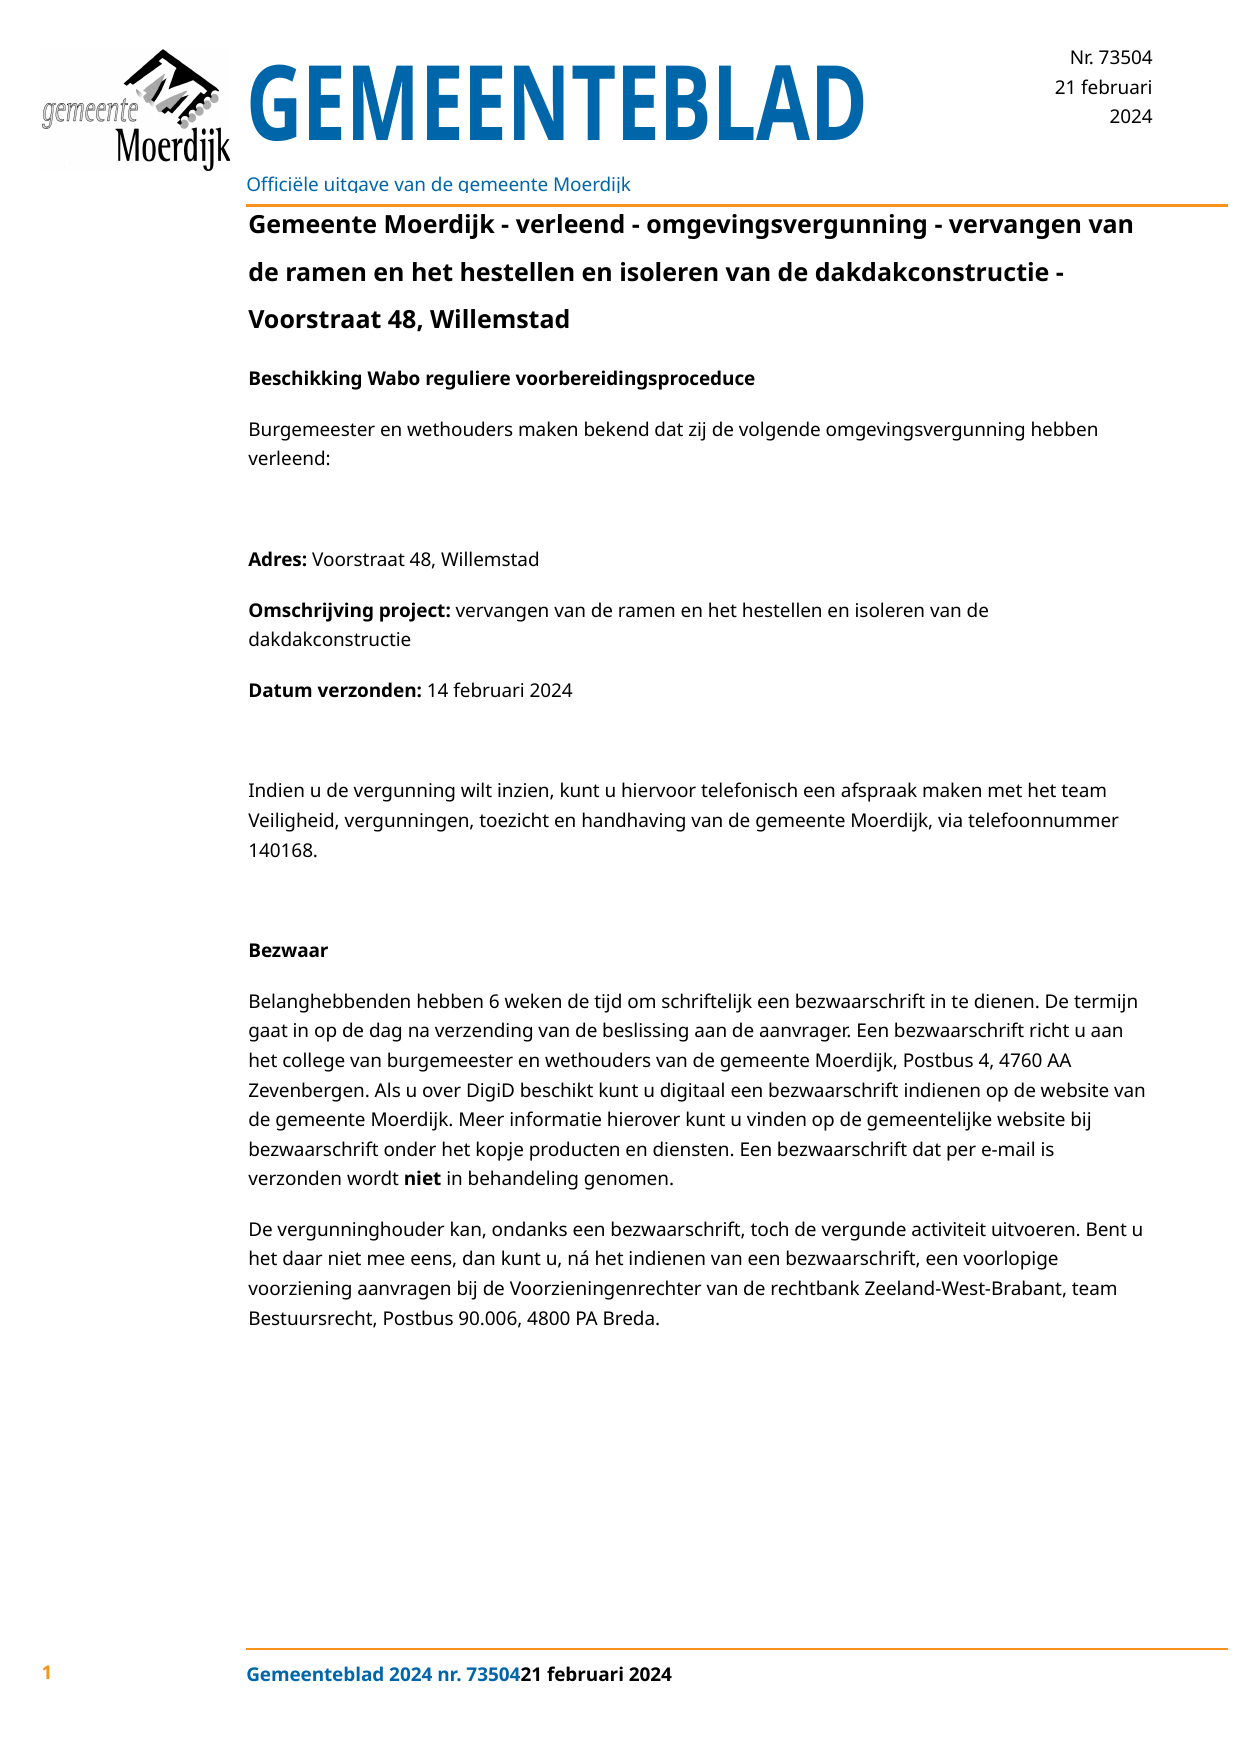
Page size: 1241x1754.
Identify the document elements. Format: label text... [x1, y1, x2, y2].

picture [41, 47, 231, 172]
text Burgemeester en wethouders maken bekend dat zij de volgende omgevingsvergunning hebben verleend: [248, 416, 1152, 471]
text Datum verzonden: 14 februari 2024 [248, 677, 1152, 702]
text Gemeente Moerdijk - verleend - omgevingsvergunning - vervangen van de ramen en het hestellen en isoleren van de dakdakconstructie - Voorstraat 48, Willemstad [248, 207, 1152, 336]
text Indien u de vergunning wilt inzien, kunt u hiervoor telefonisch een afspraak maken met het team Veiligheid, vergunningen, toezicht en handhaving van de gemeente Moerdijk, via telefoonnummer 140168. [248, 778, 1152, 862]
text Adres: Voorstraat 48, Willemstad [248, 546, 1152, 572]
text Bezwaar [248, 938, 1152, 963]
text Beschikking Wabo reguliere voorbereidingsproceduce [248, 366, 1152, 391]
text De vergunninghouder kan, ondanks een bezwaarschrift, toch de vergunde activiteit uitvoeren. Bent u het daar niet mee eens, dan kunt u, ná het indienen van een bezwaarschrift, een voorlopige voorziening aanvragen bij de Voorzieningenrechter van de rechtbank Zeeland-West-Brabant, team Bestuursrecht, Postbus 90.006, 4800 PA Breda. [248, 1216, 1152, 1330]
text Belanghebbenden hebben 6 weken de tijd om schriftelijk een bezwaarschrift in te dienen. De termijn gaat in op de dag na verzending van de beslissing aan de aanvrager. Een bezwaarschrift richt u aan het college van burgemeester en wethouders van de gemeente Moerdijk, Postbus 4, 4760 AA Zevenbergen. Als u over DigiD beschikt kunt u digitaal een bezwaarschrift indienen op de website van de gemeente Moerdijk. Meer informatie hierover kunt u vinden op de gemeentelijke website bij bezwaarschrift onder het kopje producten en diensten. Een bezwaarschrift dat per e-mail is verzonden wordt niet in behandeling genomen. [248, 988, 1152, 1191]
text Omschrijving project: vervangen van de ramen en het hestellen en isoleren van de dakdakconstructie [248, 597, 1152, 652]
